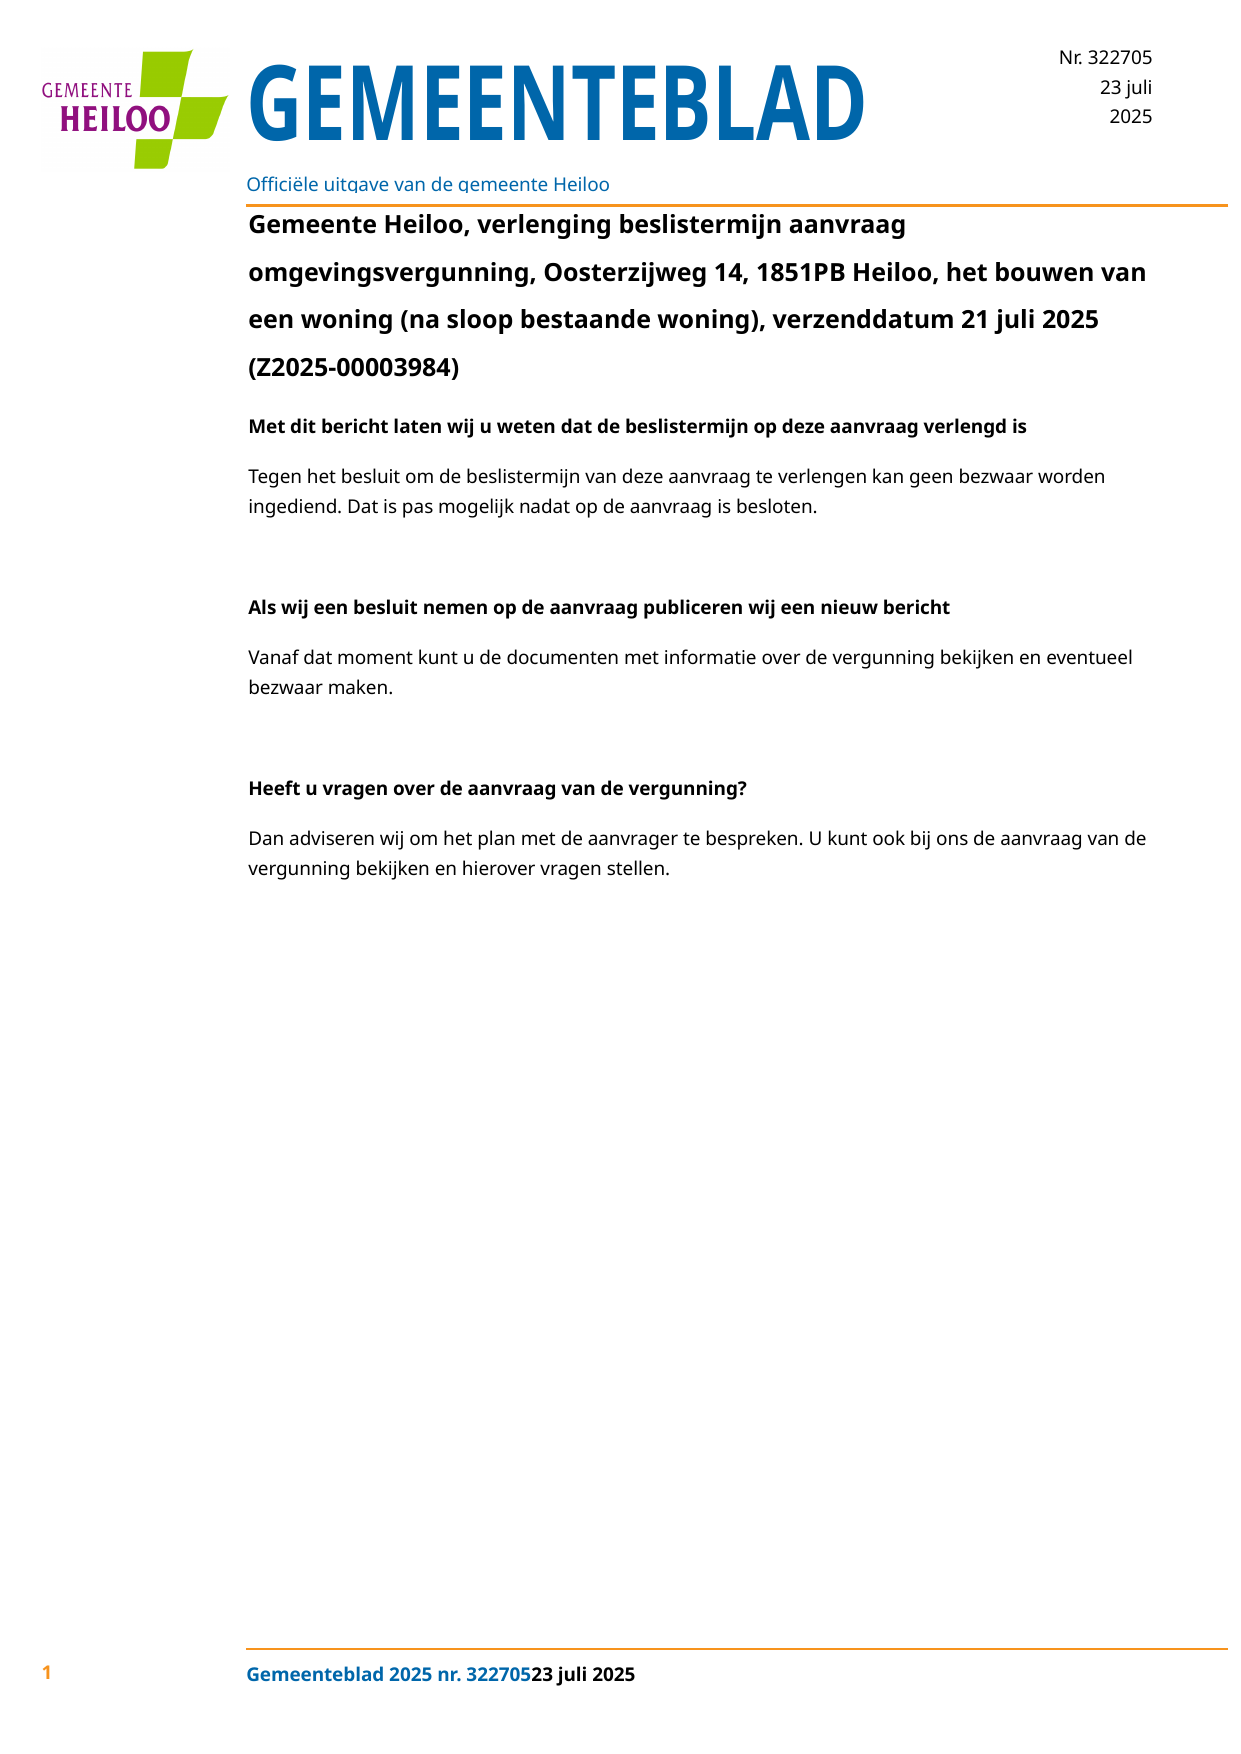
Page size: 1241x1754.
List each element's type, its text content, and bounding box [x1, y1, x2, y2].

text Gemeente Heiloo, verlenging beslistermijn aanvraag omgevingsvergunning, Oosterzijweg 14, 1851PB Heiloo, het bouwen van een woning (na sloop bestaande woning), verzenddatum 21 juli 2025 (Z2025-00003984) [248, 207, 1152, 384]
text Met dit bericht laten wij u weten dat de beslistermijn op deze aanvraag verlengd is [248, 413, 1152, 439]
text Tegen het besluit om de beslistermijn van deze aanvraag te verlengen kan geen bezwaar worden ingediend. Dat is pas mogelijk nadat op de aanvraag is besloten. [248, 463, 1152, 519]
picture [41, 47, 231, 172]
text Als wij een besluit nemen op de aanvraag publiceren wij een nieuw bericht [248, 594, 1152, 620]
text Dan adviseren wij om het plan met de aanvrager te bespreken. U kunt ook bij ons de aanvraag van de vergunning bekijken en hierover vragen stellen. [248, 825, 1152, 881]
text Vanaf dat moment kunt u de documenten met informatie over de vergunning bekijken en eventueel bezwaar maken. [248, 644, 1152, 700]
text Heeft u vragen over de aanvraag van de vergunning? [248, 775, 1152, 801]
